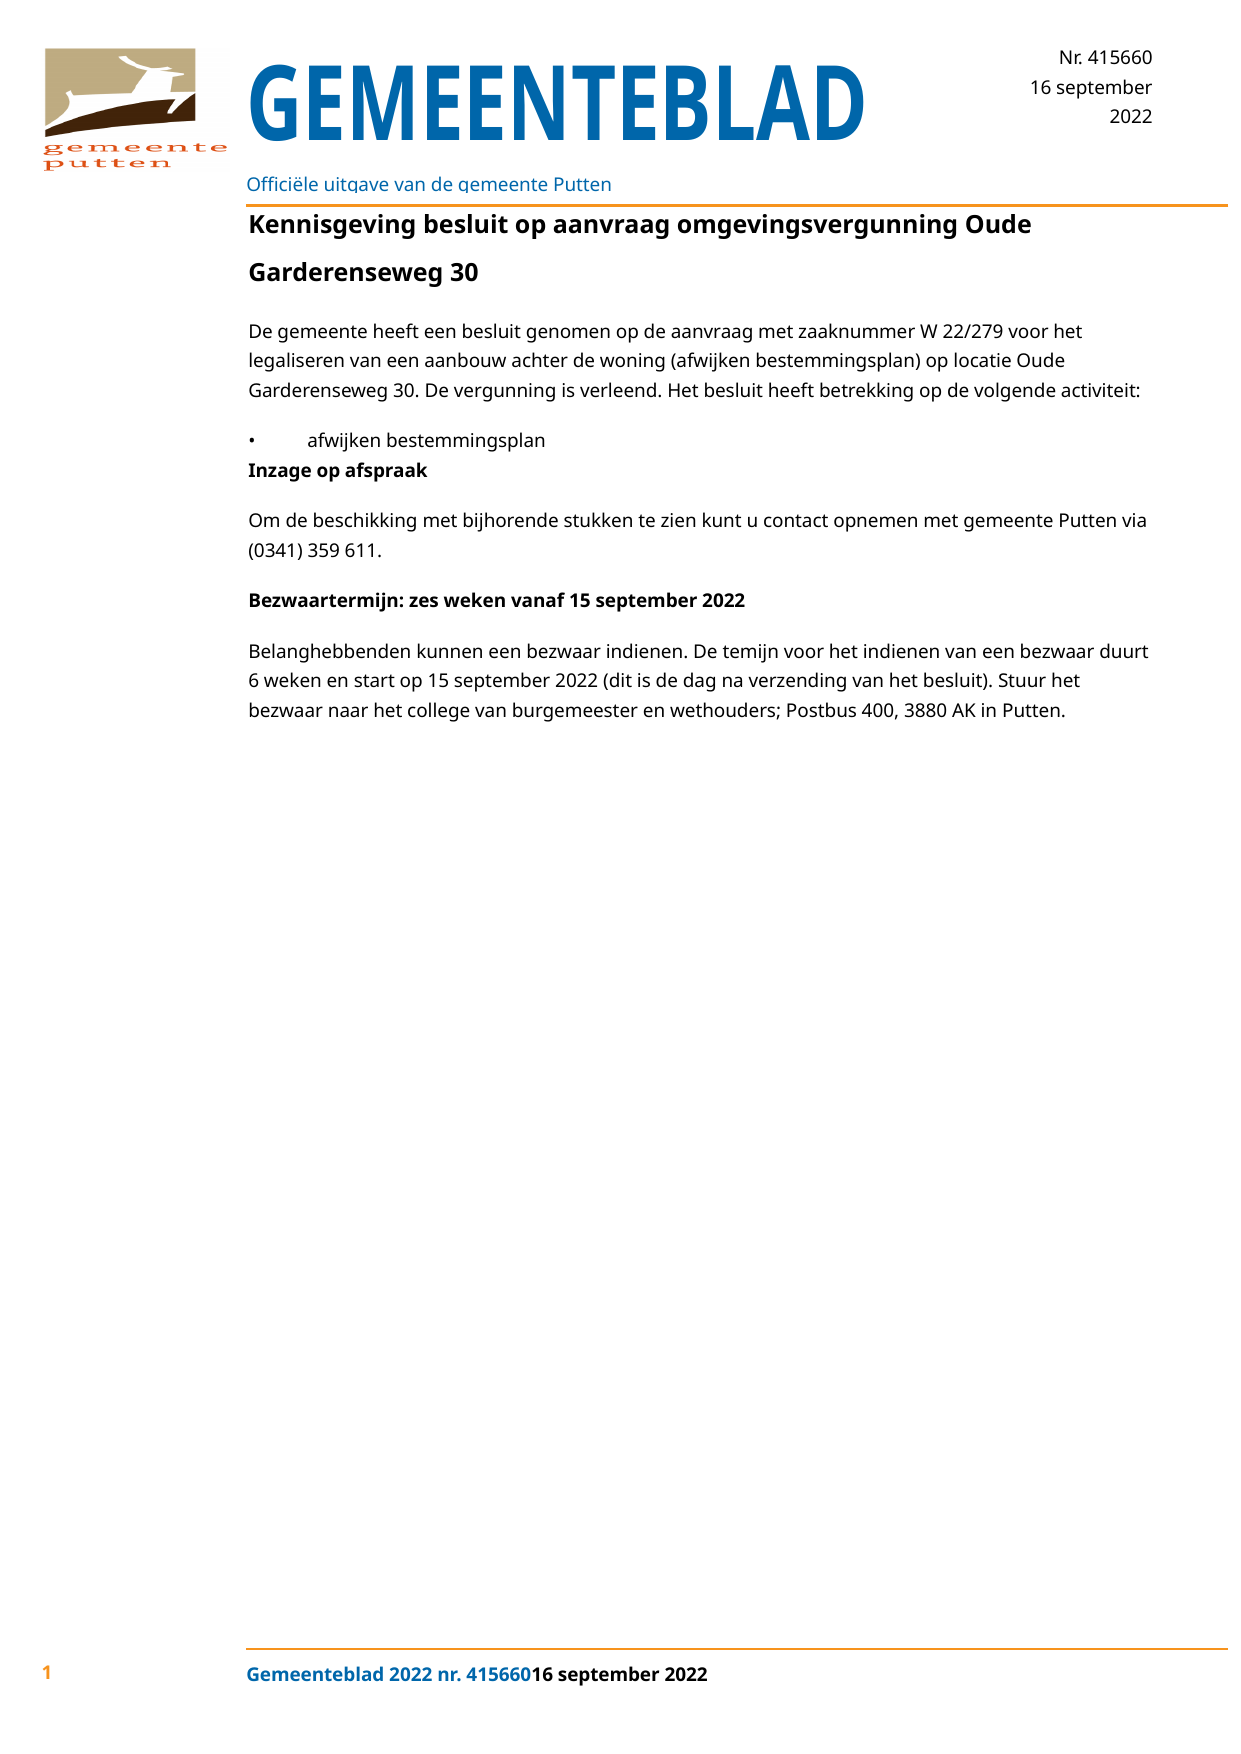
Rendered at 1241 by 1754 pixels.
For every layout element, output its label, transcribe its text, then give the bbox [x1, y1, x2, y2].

picture [41, 47, 231, 172]
text Om de beschikking met bijhorende stukken te zien kunt u contact opnemen met gemeente Putten via (0341) 359 611. [248, 507, 1152, 563]
text Inzage op afspraak [248, 457, 1152, 483]
text Belanghebbenden kunnen een bezwaar indienen. De temijn voor het indienen van een bezwaar duurt 6 weken en start op 15 september 2022 (dit is de dag na verzending van het besluit). Stuur het bezwaar naar het college van burgemeester en wethouders; Postbus 400, 3880 AK in Putten. [248, 638, 1152, 723]
text De gemeente heeft een besluit genomen op de aanvraag met zaaknummer W 22/279 voor het legaliseren van een aanbouw achter de woning (afwijken bestemmingsplan) op locatie Oude Garderenseweg 30. De vergunning is verleend. Het besluit heeft betrekking op de volgende activiteit: [248, 318, 1152, 403]
text Kennisgeving besluit op aanvraag omgevingsvergunning Oude Garderenseweg 30 [248, 207, 1152, 288]
list afwijken bestemmingsplan [248, 427, 1152, 453]
text Bezwaartermijn: zes weken vanaf 15 september 2022 [248, 587, 1152, 613]
